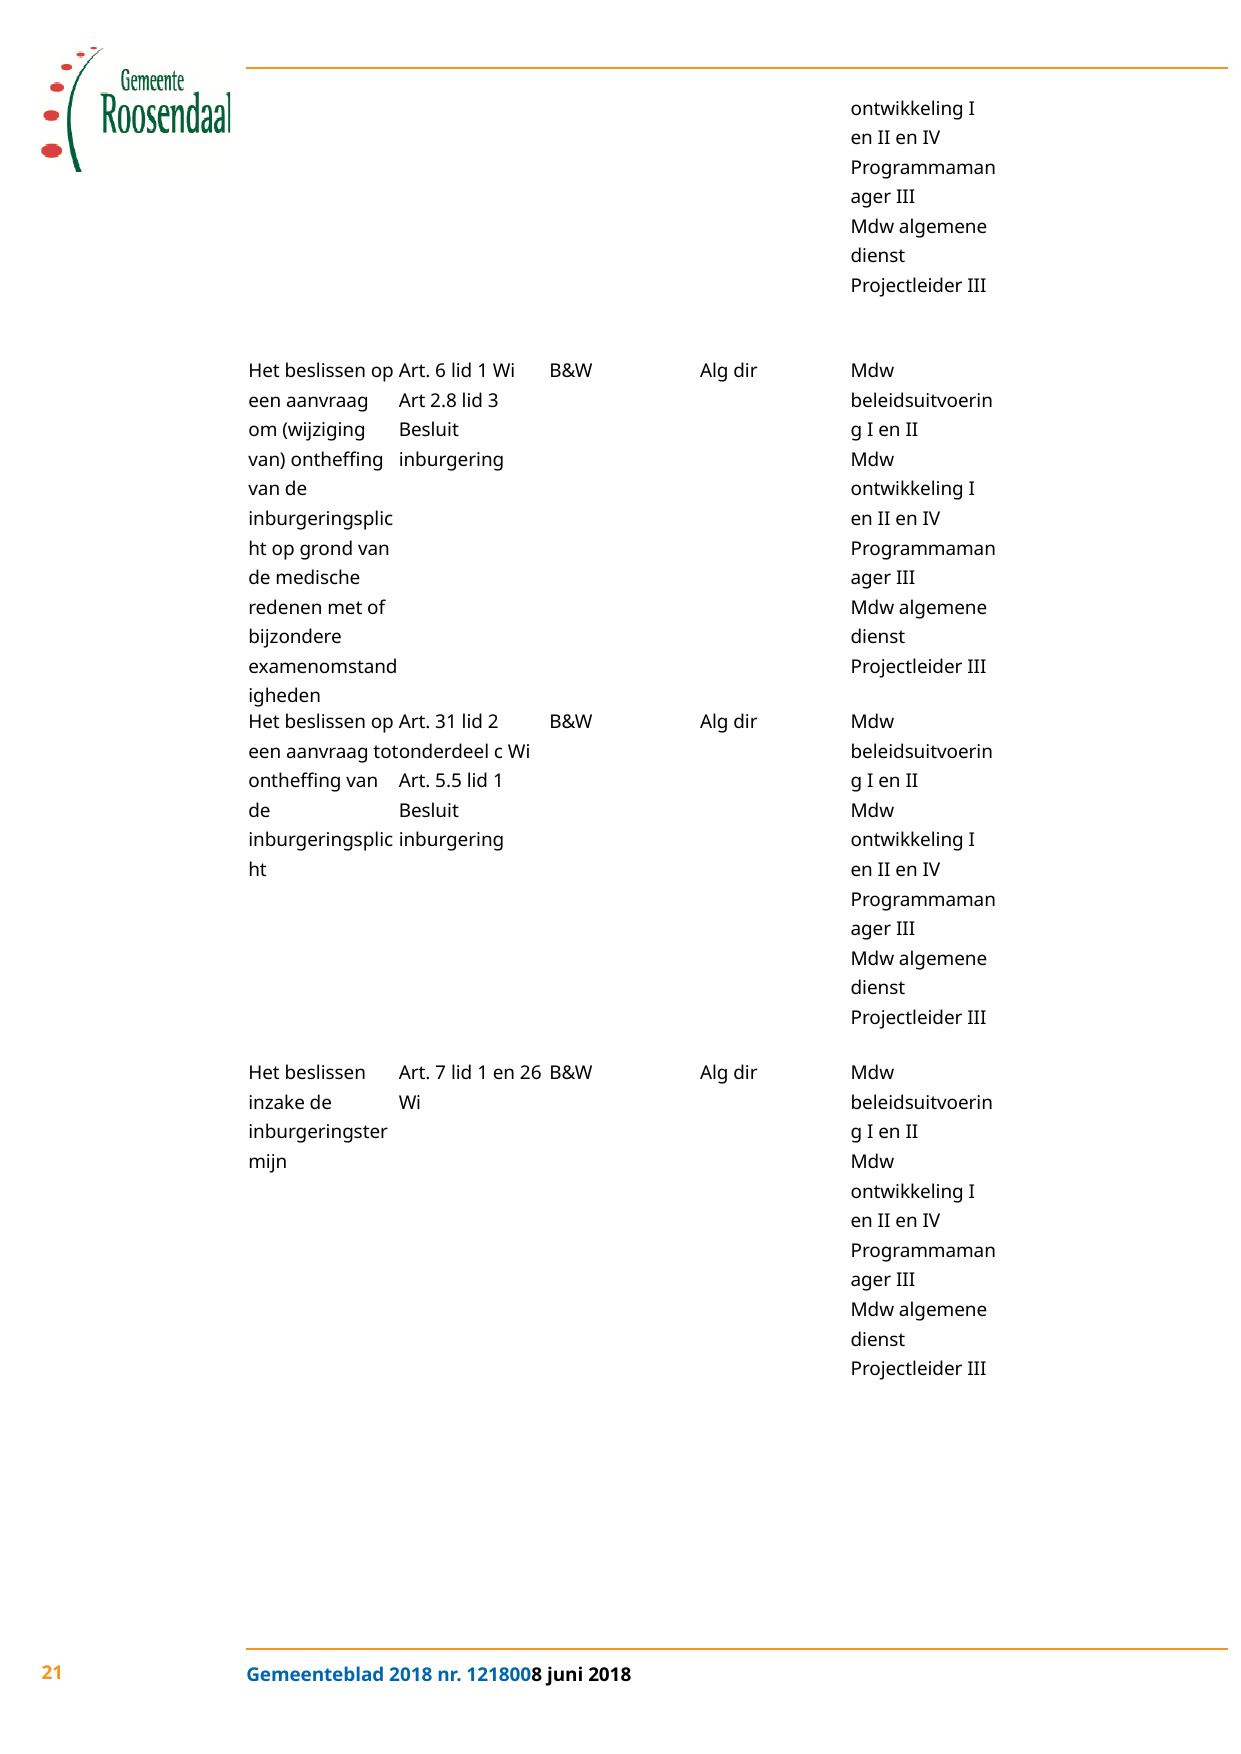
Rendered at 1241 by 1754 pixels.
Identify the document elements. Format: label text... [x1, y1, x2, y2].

table_cell [549, 95, 700, 357]
table_cell [1001, 95, 1152, 357]
table_cell [248, 95, 398, 357]
table_cell Mdw beleidsuitvoering I en II Mdw ontwikkeling I en II en IV Programmamanager III Mdw algemene dienst Projectleider III [850, 708, 1001, 1059]
table_cell Alg dir [700, 357, 850, 708]
table_cell B&W [549, 357, 700, 708]
table_cell Mdw beleidsuitvoering I en II Mdw ontwikkeling I en II en IV Programmamanager III Mdw algemene dienst Projectleider III [850, 1060, 1001, 1411]
table_cell ontwikkeling I en II en IV Programmamanager III Mdw algemene dienst Projectleider III [850, 95, 1001, 357]
table_cell [1001, 1060, 1152, 1411]
table_cell [700, 95, 850, 357]
table_cell Art. 7 lid 1 en 26 Wi [399, 1060, 549, 1411]
table_cell [1001, 357, 1152, 708]
table_cell B&W [549, 708, 700, 1059]
table_cell Art. 6 lid 1 Wi Art 2.8 lid 3 Besluit inburgering [399, 357, 549, 708]
table_cell [399, 95, 549, 357]
table_cell Alg dir [700, 708, 850, 1059]
table_cell Het beslissen op een aanvraag om (wijziging van) ontheffing van de inburgeringsplicht op grond van de medische redenen met of bijzondere examenomstandigheden [248, 357, 398, 708]
table_cell Het beslissen inzake de inburgeringstermijn [248, 1060, 398, 1411]
table_cell Alg dir [700, 1060, 850, 1411]
table_cell Het beslissen op een aanvraag tot ontheffing van de inburgeringsplicht [248, 708, 398, 1059]
table_cell Mdw beleidsuitvoering I en II Mdw ontwikkeling I en II en IV Programmamanager III Mdw algemene dienst Projectleider III [850, 357, 1001, 708]
picture [41, 47, 231, 172]
table_cell Art. 31 lid 2 onderdeel c Wi Art. 5.5 lid 1 Besluit inburgering [399, 708, 549, 1059]
table_cell [1001, 708, 1152, 1059]
table_cell B&W [549, 1060, 700, 1411]
